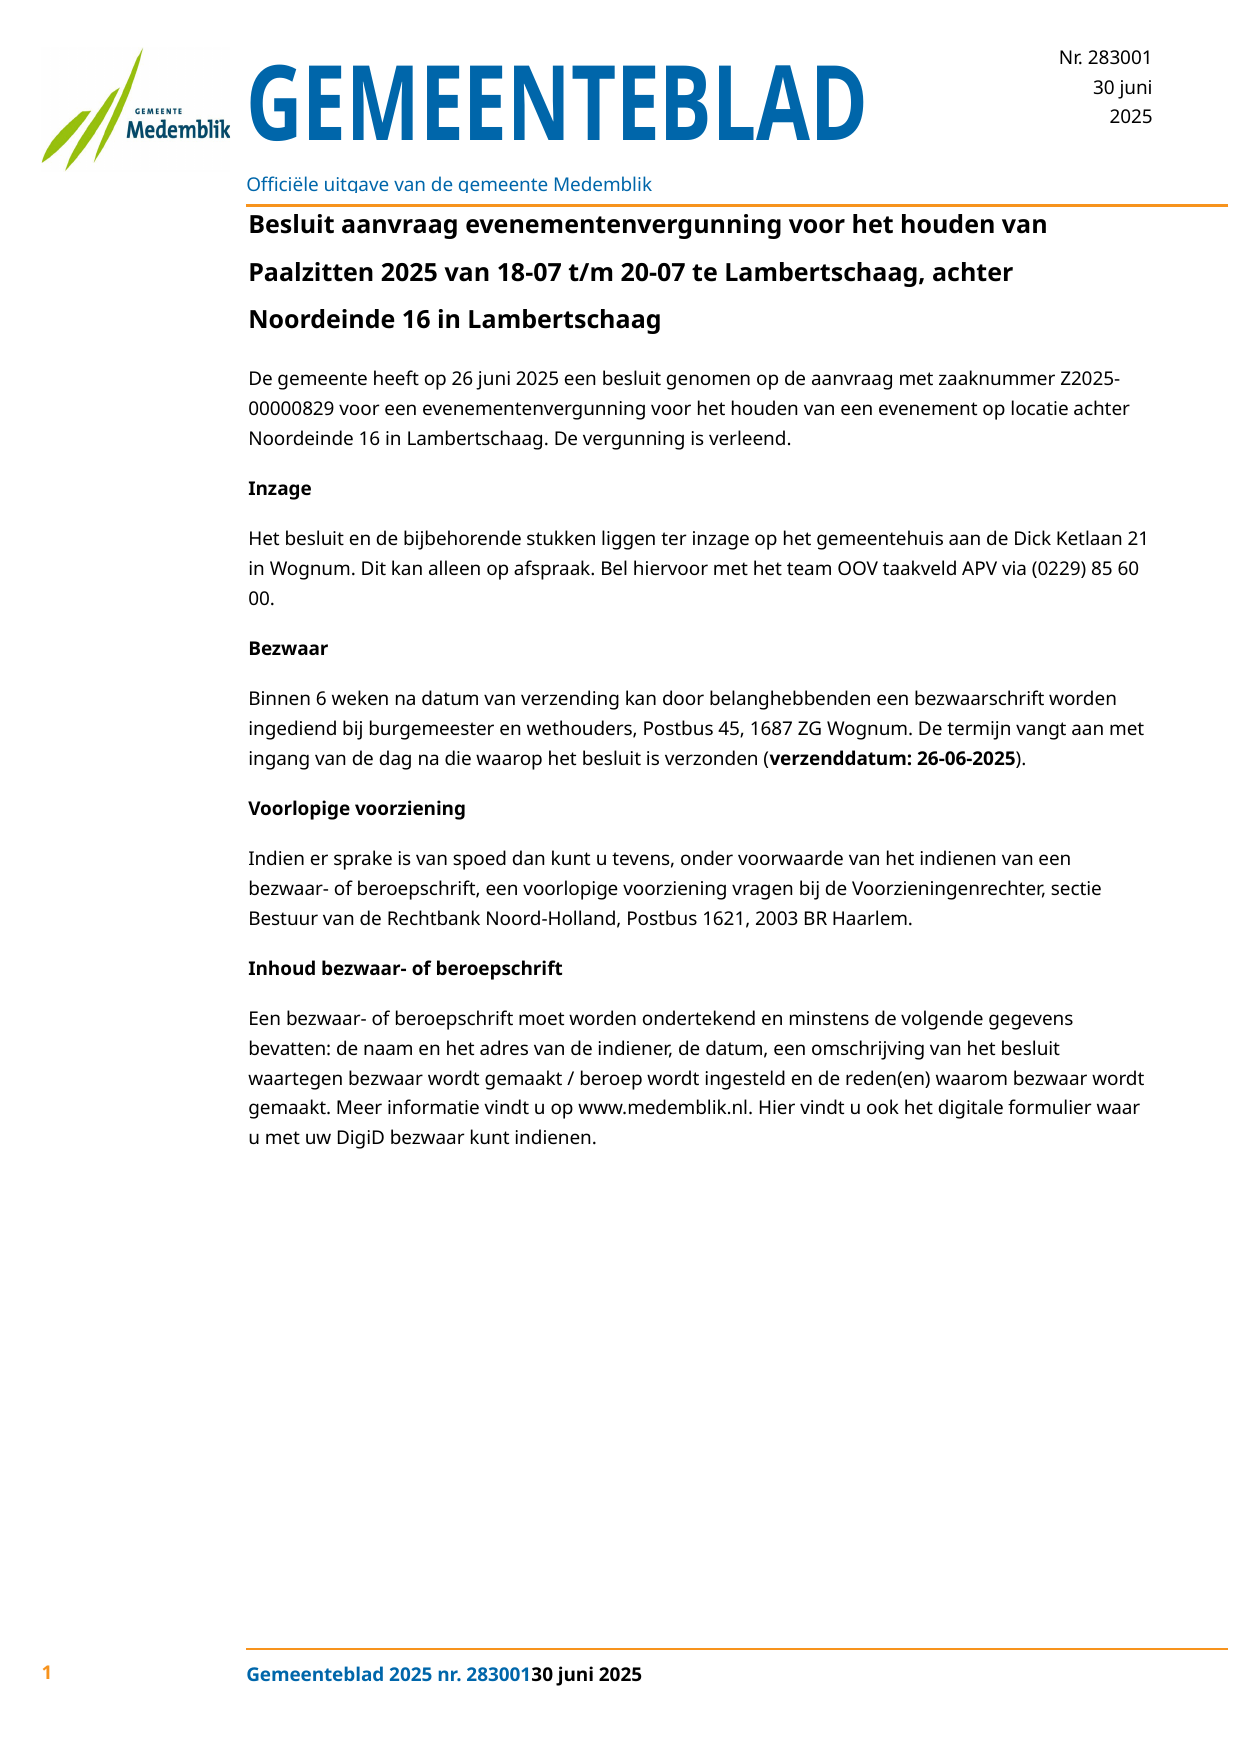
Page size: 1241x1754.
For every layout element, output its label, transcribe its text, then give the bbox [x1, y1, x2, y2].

text Voorlopige voorziening [248, 795, 1152, 821]
text Binnen 6 weken na datum van verzending kan door belanghebbenden een bezwaarschrift worden ingediend bij burgemeester en wethouders, Postbus 45, 1687 ZG Wognum. De termijn vangt aan met ingang van de dag na die waarop het besluit is verzonden (verzenddatum: 26-06-2025). [248, 686, 1152, 770]
text Inzage [248, 475, 1152, 501]
text Besluit aanvraag evenementenvergunning voor het houden van Paalzitten 2025 van 18-07 t/m 20-07 te Lambertschaag, achter Noordeinde 16 in Lambertschaag [248, 207, 1152, 336]
picture [41, 47, 231, 172]
text De gemeente heeft op 26 juni 2025 een besluit genomen op de aanvraag met zaaknummer Z2025-00000829 voor een evenementenvergunning voor het houden van een evenement op locatie achter Noordeinde 16 in Lambertschaag. De vergunning is verleend. [248, 366, 1152, 450]
text Bezwaar [248, 635, 1152, 661]
text Een bezwaar- of beroepschrift moet worden ondertekend en minstens de volgende gegevens bevatten: de naam en het adres van de indiener, de datum, een omschrijving van het besluit waartegen bezwaar wordt gemaakt / beroep wordt ingesteld en de reden(en) waarom bezwaar wordt gemaakt. Meer informatie vindt u op www.medemblik.nl. Hier vindt u ook het digitale formulier waar u met uw DigiD bezwaar kunt indienen. [248, 1006, 1152, 1149]
text Inhoud bezwaar- of beroepschrift [248, 955, 1152, 981]
text Indien er sprake is van spoed dan kunt u tevens, onder voorwaarde van het indienen van een bezwaar- of beroepschrift, een voorlopige voorziening vragen bij de Voorzieningenrechter, sectie Bestuur van de Rechtbank Noord-Holland, Postbus 1621, 2003 BR Haarlem. [248, 846, 1152, 930]
text Het besluit en de bijbehorende stukken liggen ter inzage op het gemeentehuis aan de Dick Ketlaan 21 in Wognum. Dit kan alleen op afspraak. Bel hiervoor met het team OOV taakveld APV via (0229) 85 60 00. [248, 526, 1152, 610]
